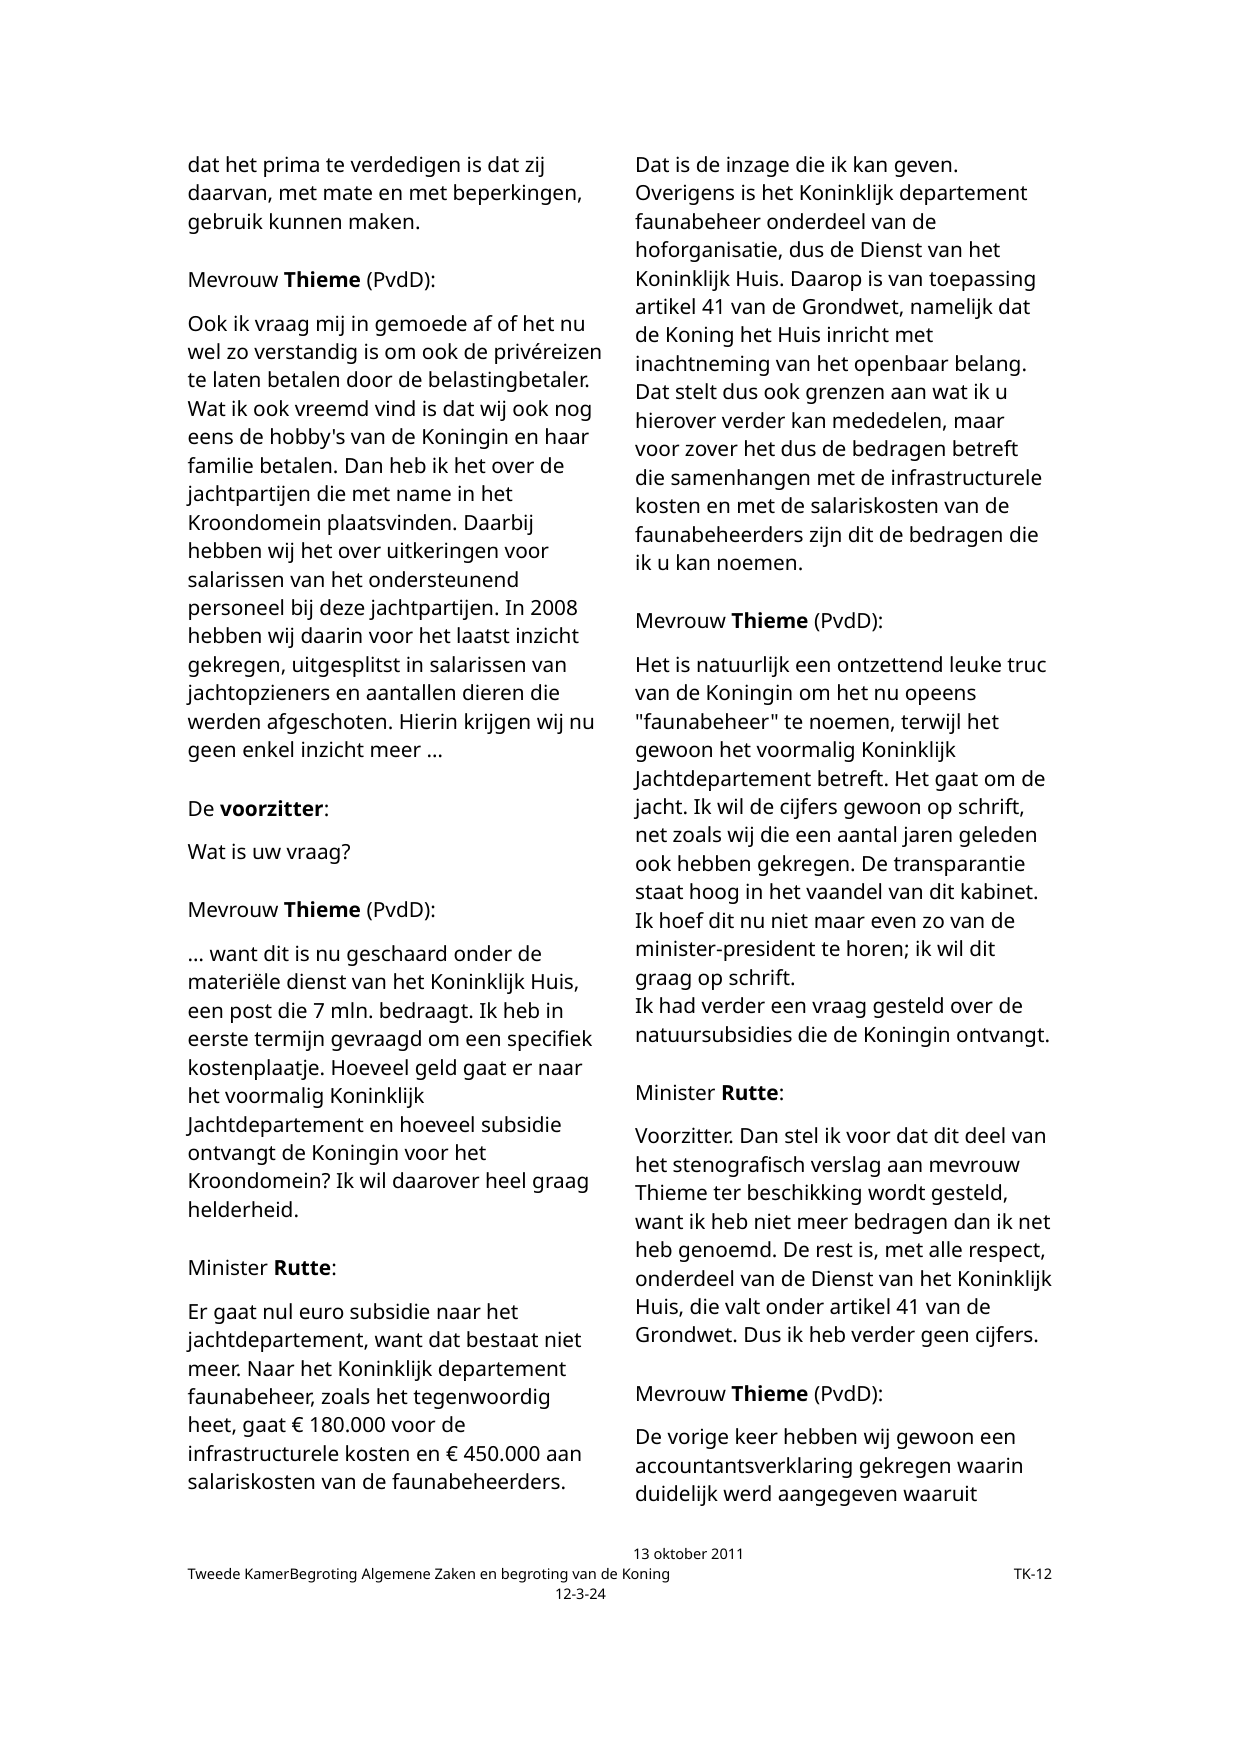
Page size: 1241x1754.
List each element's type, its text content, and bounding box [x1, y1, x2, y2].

text Voorzitter. Dan stel ik voor dat dit deel van het stenografisch verslag aan mevrouw Thieme ter beschikking wordt gesteld, want ik heb niet meer bedragen dan ik net heb genoemd. De rest is, met alle respect, onderdeel van de Dienst van het Koninklijk Huis, die valt onder artikel 41 van de Grondwet. Dus ik heb verder geen cijfers. [635, 1122, 1053, 1349]
text Mevrouw Thieme (PvdD): [187, 265, 605, 294]
text Mevrouw Thieme (PvdD): [187, 896, 605, 924]
text Wat is uw vraag? [187, 837, 605, 866]
text Mevrouw Thieme (PvdD): [635, 1379, 1053, 1407]
text Dat is de inzage die ik kan geven. Overigens is het Koninklijk departement faunabeheer onderdeel van de hoforganisatie, dus de Dienst van het Koninklijk Huis. Daarop is van toepassing artikel 41 van de Grondwet, namelijk dat de Koning het Huis inricht met inachtneming van het openbaar belang. Dat stelt dus ook grenzen aan wat ik u hierover verder kan mededelen, maar voor zover het dus de bedragen betreft die samenhangen met de infrastructurele kosten en met de salariskosten van de faunabeheerders zijn dit de bedragen die ik u kan noemen. [635, 150, 1053, 577]
text Het is natuurlijk een ontzettend leuke truc van de Koningin om het nu opeens "faunabeheer" te noemen, terwijl het gewoon het voormalig Koninklijk Jachtdepartement betreft. Het gaat om de jacht. Ik wil de cijfers gewoon op schrift, net zoals wij die een aantal jaren geleden ook hebben gekregen. De transparantie staat hoog in het vaandel van dit kabinet. Ik hoef dit nu niet maar even zo van de minister-president te horen; ik wil dit graag op schrift. [635, 650, 1053, 991]
text … want dit is nu geschaard onder de materiële dienst van het Koninklijk Huis, een post die 7 mln. bedraagt. Ik heb in eerste termijn gevraagd om een specifiek kostenplaatje. Hoeveel geld gaat er naar het voormalig Koninklijk Jachtdepartement en hoeveel subsidie ontvangt de Koningin voor het Kroondomein? Ik wil daarover heel graag helderheid. [187, 939, 605, 1223]
text Ik had verder een vraag gesteld over de natuursubsidies die de Koningin ontvangt. [635, 991, 1053, 1048]
text Minister Rutte: [635, 1078, 1053, 1107]
text Wat ik ook vreemd vind is dat wij ook nog eens de hobby's van de Koningin en haar familie betalen. Dan heb ik het over de jachtpartijen die met name in het Kroondomein plaatsvinden. Daarbij hebben wij het over uitkeringen voor salarissen van het ondersteunend personeel bij deze jachtpartijen. In 2008 hebben wij daarin voor het laatst inzicht gekregen, uitgesplitst in salarissen van jachtopzieners en aantallen dieren die werden afgeschoten. Hierin krijgen wij nu geen enkel inzicht meer … [187, 394, 605, 764]
text De vorige keer hebben wij gewoon een accountantsverklaring gekregen waarin duidelijk werd aangegeven waaruit [635, 1422, 1053, 1508]
text Minister Rutte: [187, 1253, 605, 1282]
text Er gaat nul euro subsidie naar het jachtdepartement, want dat bestaat niet meer. Naar het Koninklijk departement faunabeheer, zoals het tegenwoordig heet, gaat € 180.000 voor de infrastructurele kosten en € 450.000 aan salariskosten van de faunabeheerders. [187, 1297, 605, 1496]
text De voorzitter: [187, 794, 605, 822]
text dat het prima te verdedigen is dat zij daarvan, met mate en met beperkingen, gebruik kunnen maken. [187, 150, 605, 235]
text Ook ik vraag mij in gemoede af of het nu wel zo verstandig is om ook de privéreizen te laten betalen door de belastingbetaler. [187, 309, 605, 394]
text Mevrouw Thieme (PvdD): [635, 607, 1053, 635]
